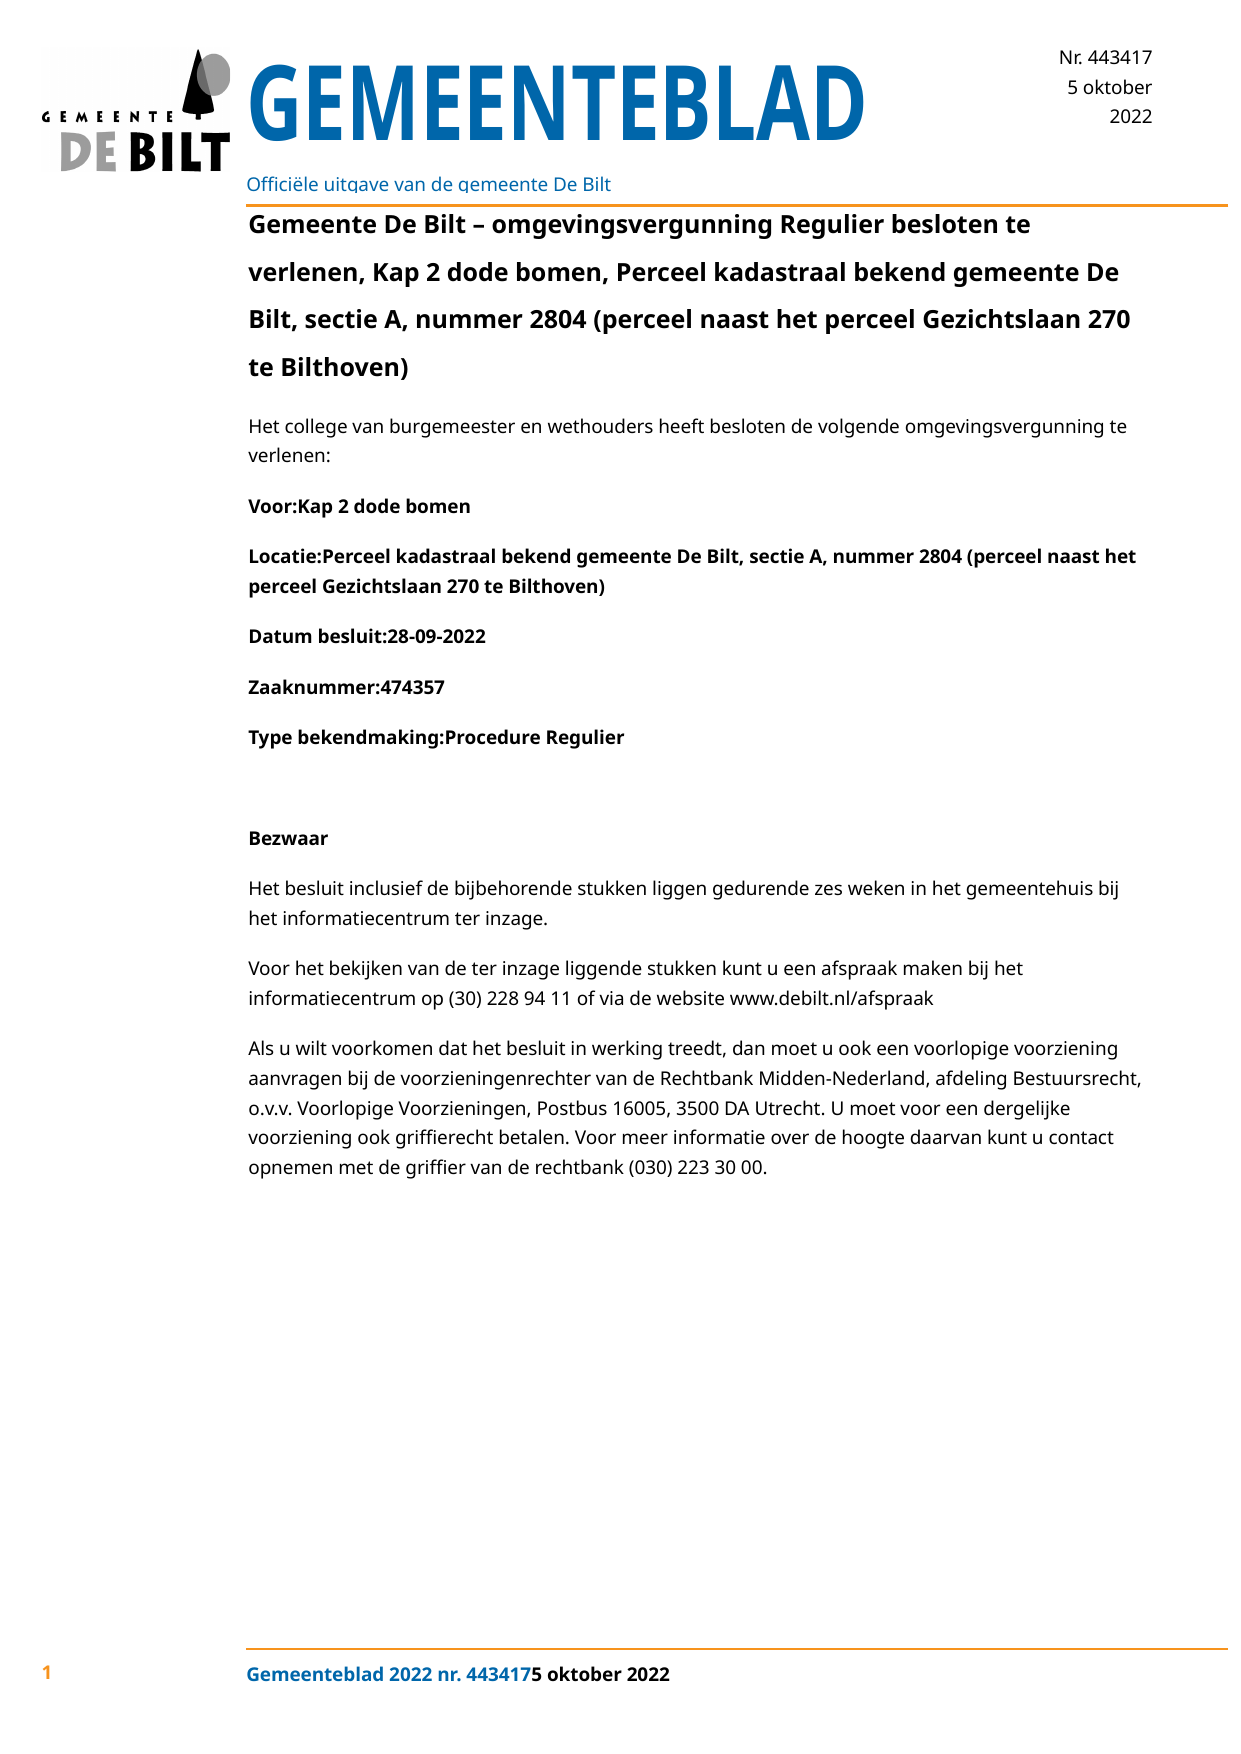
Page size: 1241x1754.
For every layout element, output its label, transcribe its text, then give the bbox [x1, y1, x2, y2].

text Voor het bekijken van de ter inzage liggende stukken kunt u een afspraak maken bij het informatiecentrum op (30) 228 94 11 of via de website www.debilt.nl/afspraak [248, 956, 1152, 1011]
text Als u wilt voorkomen dat het besluit in werking treedt, dan moet u ook een voorlopige voorziening aanvragen bij de voorzieningenrechter van de Rechtbank Midden-Nederland, afdeling Bestuursrecht, o.v.v. Voorlopige Voorzieningen, Postbus 16005, 3500 DA Utrecht. U moet voor een dergelijke voorziening ook griffierecht betalen. Voor meer informatie over de hoogte daarvan kunt u contact opnemen met de griffier van de rechtbank (030) 223 30 00. [248, 1036, 1152, 1180]
text Zaaknummer:474357 [248, 674, 1152, 700]
text Type bekendmaking:Procedure Regulier [248, 724, 1152, 750]
text Locatie:Perceel kadastraal bekend gemeente De Bilt, sectie A, nummer 2804 (perceel naast het perceel Gezichtslaan 270 te Bilthoven) [248, 543, 1152, 599]
text Het besluit inclusief de bijbehorende stukken liggen gedurende zes weken in het gemeentehuis bij het informatiecentrum ter inzage. [248, 876, 1152, 931]
text Voor:Kap 2 dode bomen [248, 493, 1152, 519]
text Gemeente De Bilt – omgevingsvergunning Regulier besloten te verlenen, Kap 2 dode bomen, Perceel kadastraal bekend gemeente De Bilt, sectie A, nummer 2804 (perceel naast het perceel Gezichtslaan 270 te Bilthoven) [248, 207, 1152, 384]
text Datum besluit:28-09-2022 [248, 623, 1152, 649]
text Bezwaar [248, 825, 1152, 851]
text Het college van burgemeester en wethouders heeft besloten de volgende omgevingsvergunning te verlenen: [248, 413, 1152, 468]
picture [41, 47, 231, 172]
